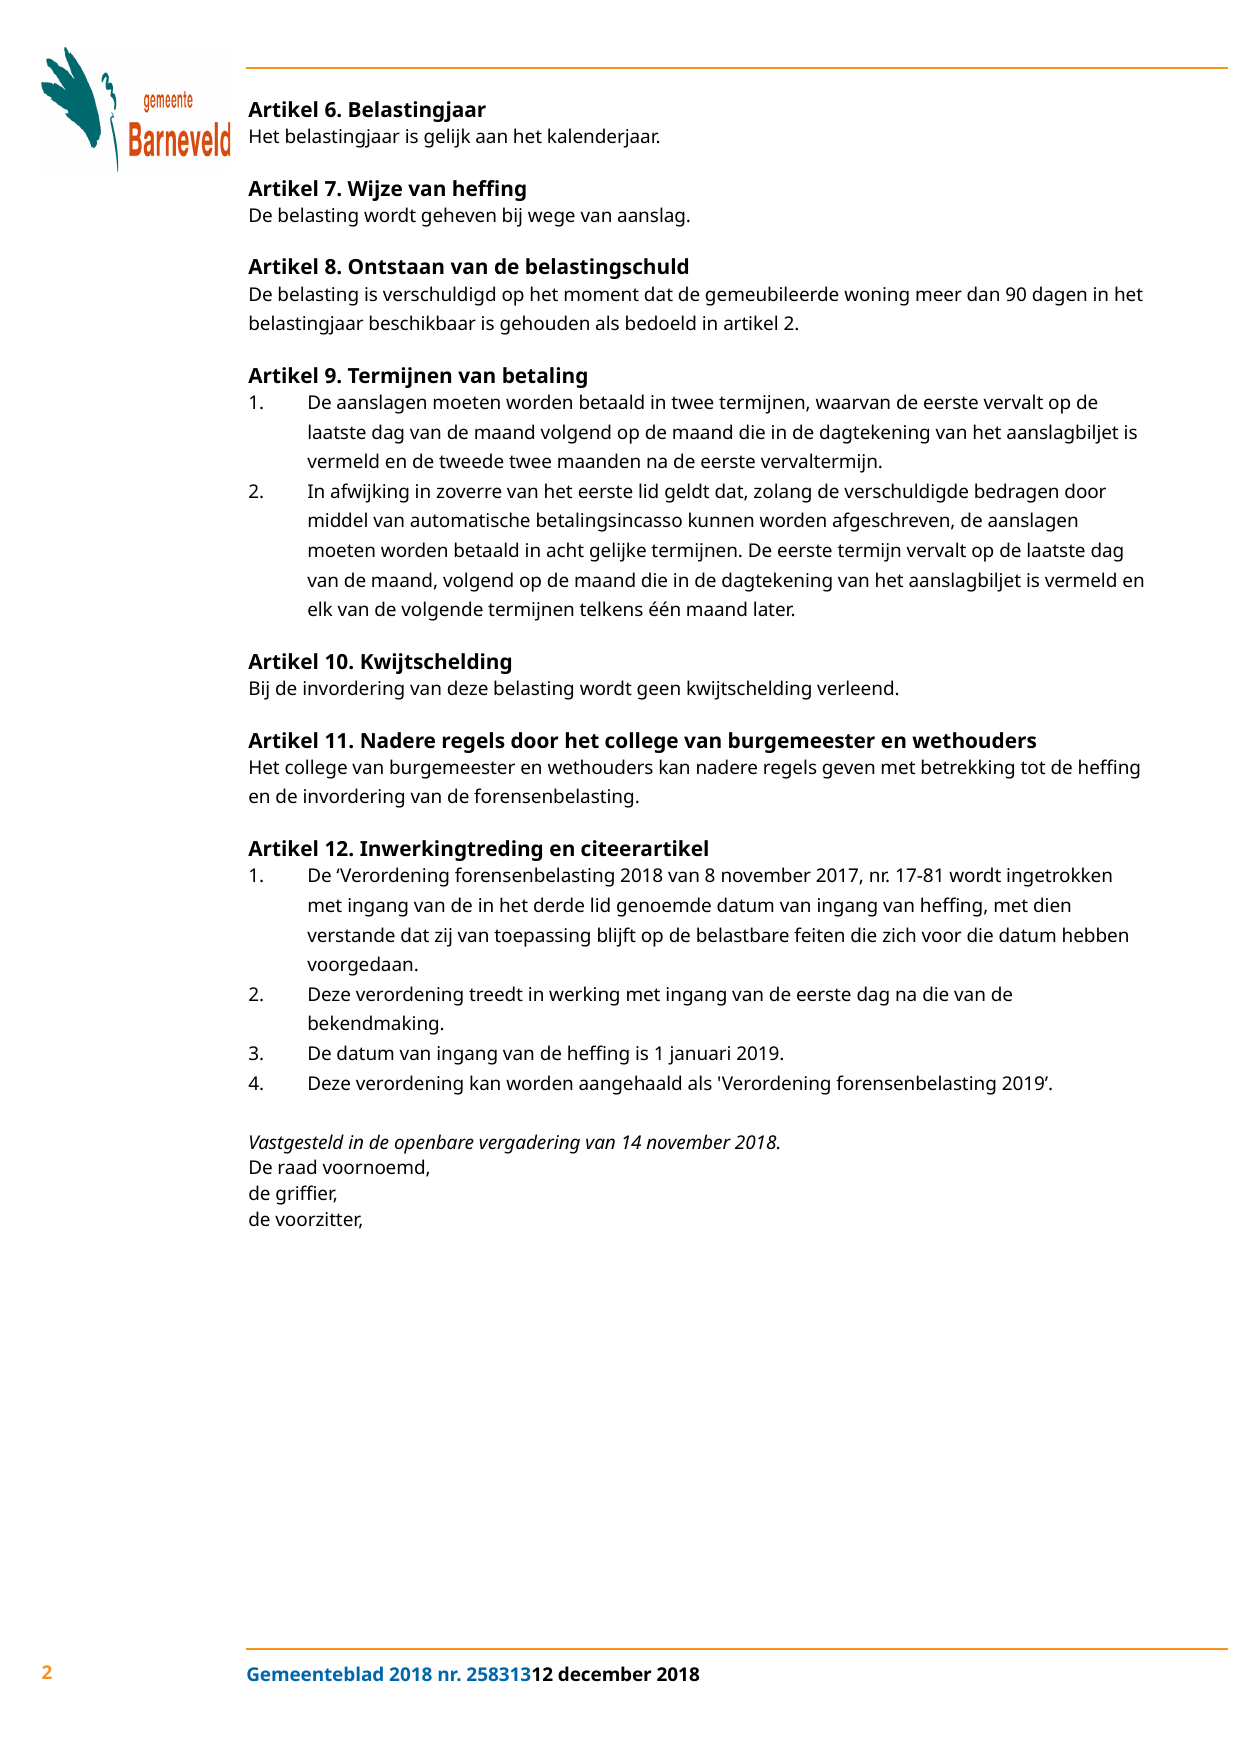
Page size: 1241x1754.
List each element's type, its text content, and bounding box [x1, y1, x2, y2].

list De datum van ingang van de heffing is 1 januari 2019. [248, 1040, 1152, 1066]
text Bij de invordering van deze belasting wordt geen kwijtschelding verleend. [248, 675, 1152, 701]
text Artikel 8. Ontstaan van de belastingschuld [248, 252, 1152, 281]
text Het college van burgemeester en wethouders kan nadere regels geven met betrekking tot de heffing en de invordering van de forensenbelasting. [248, 754, 1152, 809]
list De aanslagen moeten worden betaald in twee termijnen, waarvan de eerste vervalt op de laatste dag van de maand volgend op de maand die in de dagtekening van het aanslagbiljet is vermeld en de tweede twee maanden na de eerste vervaltermijn. [248, 389, 1152, 474]
text Artikel 9. Termijnen van betaling [248, 361, 1152, 389]
picture [41, 47, 231, 172]
text De belasting wordt geheven bij wege van aanslag. [248, 202, 1152, 228]
text Artikel 6. Belastingjaar [248, 95, 1152, 123]
list Deze verordening treedt in werking met ingang van de eerste dag na die van de bekendmaking. [248, 981, 1152, 1036]
text Artikel 10. Kwijtschelding [248, 647, 1152, 675]
text Artikel 12. Inwerkingtreding en citeerartikel [248, 834, 1152, 863]
text Het belastingjaar is gelijk aan het kalenderjaar. [248, 123, 1152, 149]
text de voorzitter, [248, 1206, 1152, 1232]
list De ‘Verordening forensenbelasting 2018 van 8 november 2017, nr. 17-81 wordt ingetrokken met ingang van de in het derde lid genoemde datum van ingang van heffing, met dien verstande dat zij van toepassing blijft op de belastbare feiten die zich voor die datum hebben voorgedaan. [248, 863, 1152, 977]
text de griffier, [248, 1180, 1152, 1206]
list In afwijking in zoverre van het eerste lid geldt dat, zolang de verschuldigde bedragen door middel van automatische betalingsincasso kunnen worden afgeschreven, de aanslagen moeten worden betaald in acht gelijke termijnen. De eerste termijn vervalt op de laatste dag van de maand, volgend op de maand die in de dagtekening van het aanslagbiljet is vermeld en elk van de volgende termijnen telkens één maand later. [248, 478, 1152, 622]
text Artikel 11. Nadere regels door het college van burgemeester en wethouders [248, 726, 1152, 754]
text De belasting is verschuldigd op het moment dat de gemeubileerde woning meer dan 90 dagen in het belastingjaar beschikbaar is gehouden als bedoeld in artikel 2. [248, 281, 1152, 336]
text Vastgesteld in de openbare vergadering van 14 november 2018. [248, 1129, 1152, 1154]
text De raad voornoemd, [248, 1154, 1152, 1180]
list Deze verordening kan worden aangehaald als 'Verordening forensenbelasting 2019’. [248, 1070, 1152, 1095]
text Artikel 7. Wijze van heffing [248, 174, 1152, 202]
